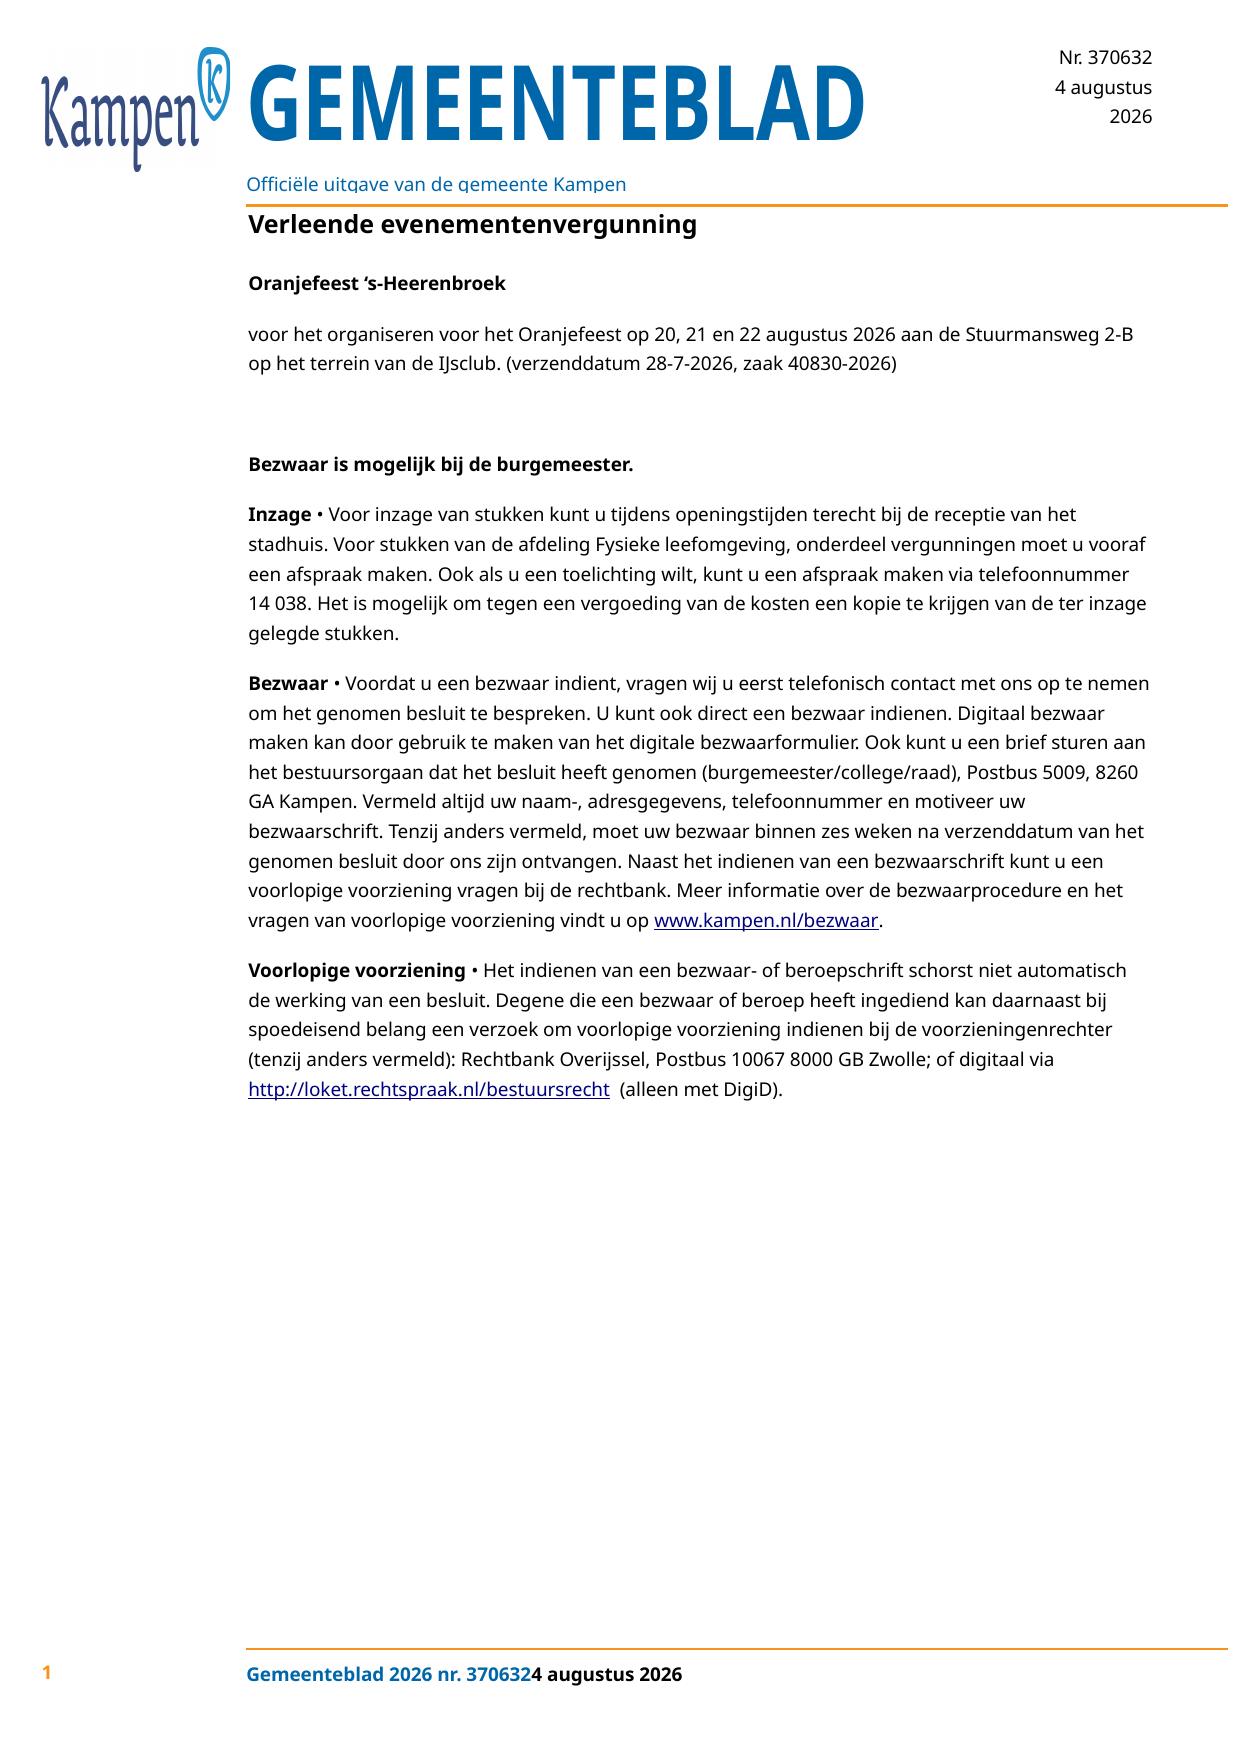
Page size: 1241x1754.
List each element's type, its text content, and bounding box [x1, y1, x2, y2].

text Oranjefeest ‘s-Heerenbroek [248, 270, 1152, 296]
text Bezwaar • Voordat u een bezwaar indient, vragen wij u eerst telefonisch contact met ons op te nemen om het genomen besluit te bespreken. U kunt ook direct een bezwaar indienen. Digitaal bezwaar maken kan door gebruik te maken van het digitale bezwaarformulier. Ook kunt u een brief sturen aan het bestuursorgaan dat het besluit heeft genomen (burgemeester/college/raad), Postbus 5009, 8260 GA Kampen. Vermeld altijd uw naam-, adresgegevens, telefoonnummer en motiveer uw bezwaarschrift. Tenzij anders vermeld, moet uw bezwaar binnen zes weken na verzenddatum van het genomen besluit door ons zijn ontvangen. Naast het indienen van een bezwaarschrift kunt u een voorlopige voorziening vragen bij de rechtbank. Meer informatie over de bezwaarprocedure en het vragen van voorlopige voorziening vindt u op www.kampen.nl/bezwaar. [248, 670, 1152, 933]
text Bezwaar is mogelijk bij de burgemeester. [248, 451, 1152, 477]
text voor het organiseren voor het Oranjefeest op 20, 21 en 22 augustus 2026 aan de Stuurmansweg 2-B op het terrein van de IJsclub. (verzenddatum 28-7-2026, zaak 40830-2026) [248, 321, 1152, 376]
picture [41, 47, 231, 172]
text Verleende evenementenvergunning [248, 207, 1152, 241]
text Inzage • Voor inzage van stukken kunt u tijdens openingstijden terecht bij de receptie van het stadhuis. Voor stukken van de afdeling Fysieke leefomgeving, onderdeel vergunningen moet u vooraf een afspraak maken. Ook als u een toelichting wilt, kunt u een afspraak maken via telefoonnummer 14 038. Het is mogelijk om tegen een vergoeding van de kosten een kopie te krijgen van de ter inzage gelegde stukken. [248, 502, 1152, 646]
text Voorlopige voorziening • Het indienen van een bezwaar- of beroepschrift schorst niet automatisch de werking van een besluit. Degene die een bezwaar of beroep heeft ingediend kan daarnaast bij spoedeisend belang een verzoek om voorlopige voorziening indienen bij de voorzieningenrechter (tenzij anders vermeld): Rechtbank Overijssel, Postbus 10067 8000 GB Zwolle; of digitaal via http://loket.rechtspraak.nl/bestuursrecht (alleen met DigiD). [248, 957, 1152, 1101]
